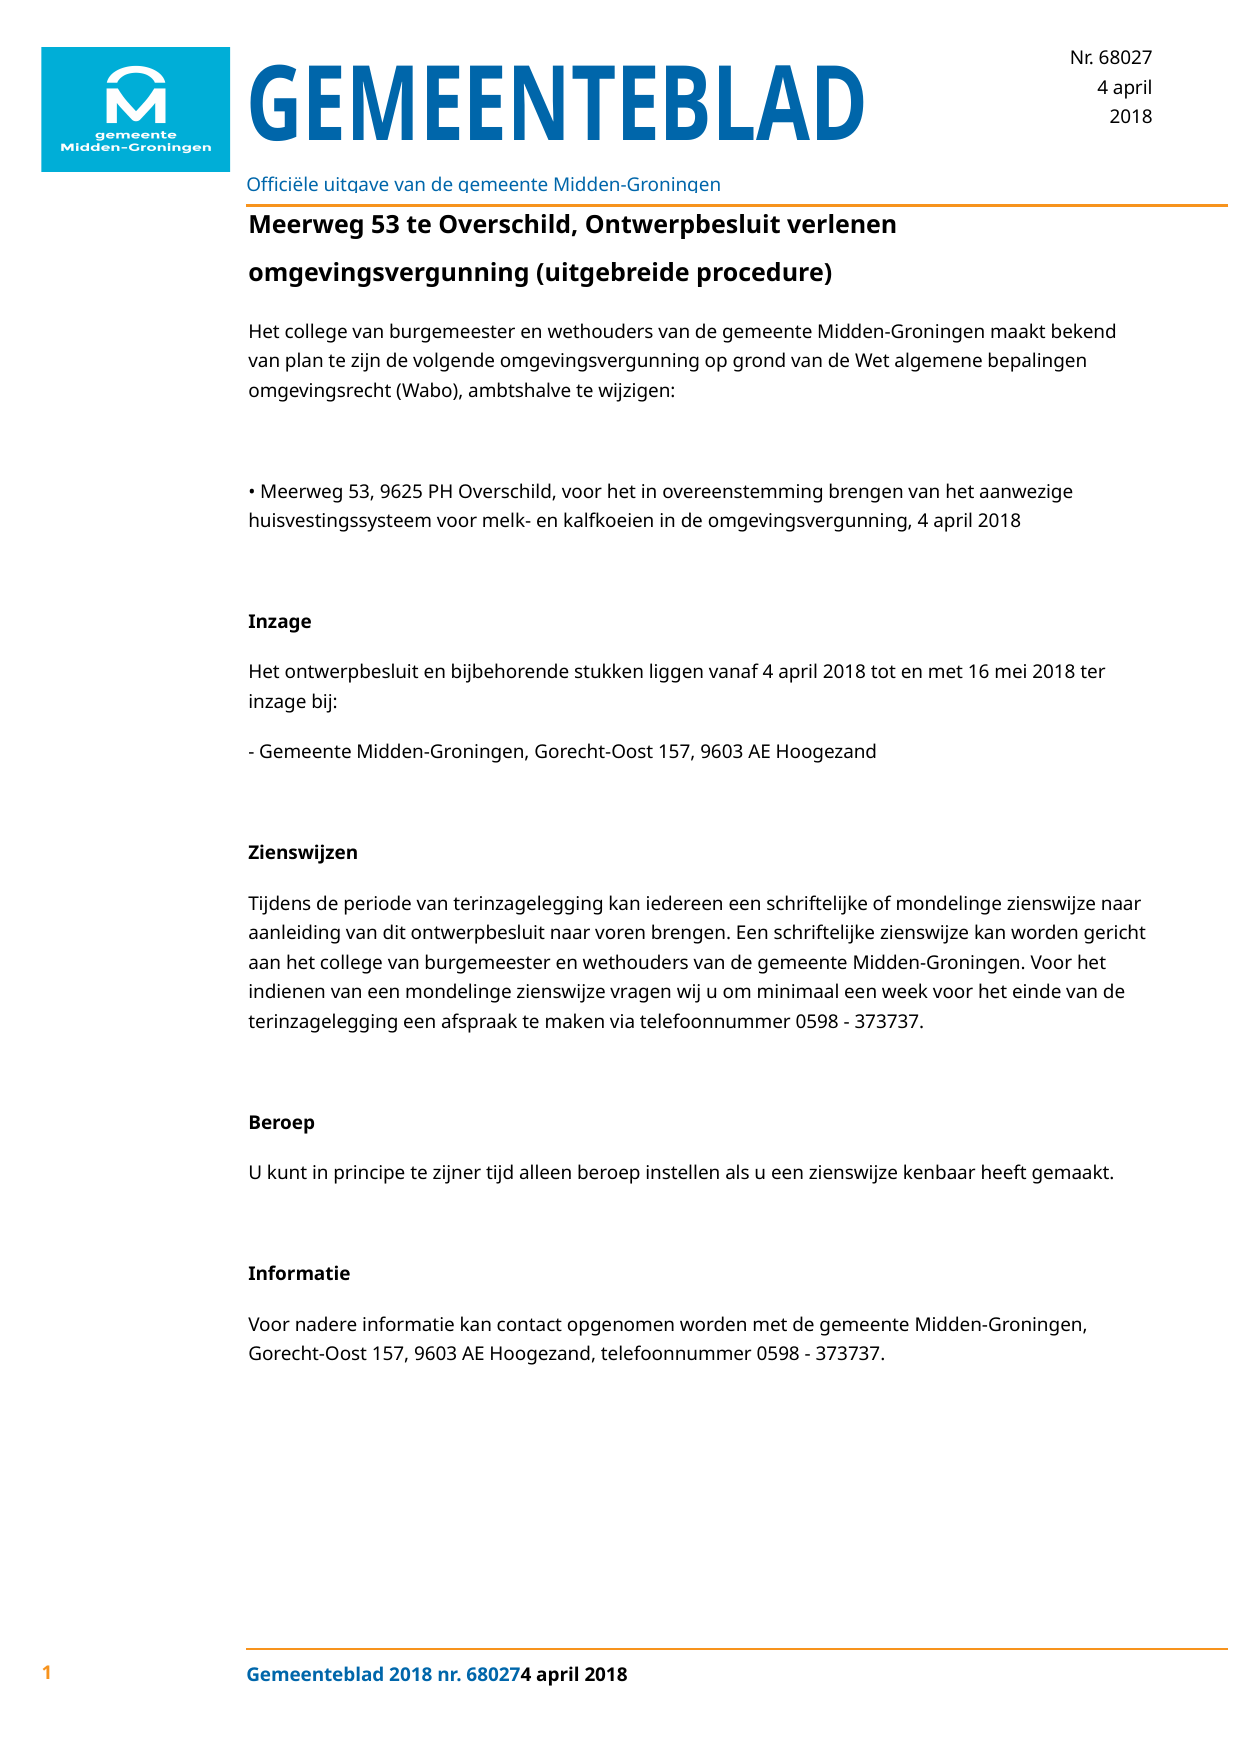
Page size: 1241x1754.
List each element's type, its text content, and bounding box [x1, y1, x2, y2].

text Zienswijzen [248, 839, 1152, 865]
picture [108, 66, 164, 82]
text Voor nadere informatie kan contact opgenomen worden met de gemeente Midden-Groningen, Gorecht-Oost 157, 9603 AE Hoogezand, telefoonnummer 0598 - 373737. [248, 1311, 1152, 1366]
text Beroep [248, 1109, 1152, 1135]
text • Meerweg 53, 9625 PH Overschild, voor het in overeenstemming brengen van het aanwezige huisvestingssysteem voor melk- en kalfkoeien in de omgevingsvergunning, 4 april 2018 [248, 478, 1152, 533]
picture [184, 146, 190, 153]
text Meerweg 53 te Overschild, Ontwerpbesluit verlenen omgevingsvergunning (uitgebreide procedure) [248, 207, 1152, 288]
text - Gemeente Midden-Groningen, Gorecht-Oost 157, 9603 AE Hoogezand [248, 739, 1152, 764]
text Inzage [248, 608, 1152, 634]
text Tijdens de periode van terinzagelegging kan iedereen een schriftelijke of mondelinge zienswijze naar aanleiding van dit ontwerpbesluit naar voren brengen. Een schriftelijke zienswijze kan worden gericht aan het college van burgemeester en wethouders van de gemeente Midden-Groningen. Voor het indienen van een mondelinge zienswijze vragen wij u om minimaal een week voor het einde van de terinzagelegging een afspraak te maken via telefoonnummer 0598 - 373737. [248, 890, 1152, 1034]
text Het ontwerpbesluit en bijbehorende stukken liggen vanaf 4 april 2018 tot en met 16 mei 2018 ter inzage bij: [248, 659, 1152, 714]
text Het college van burgemeester en wethouders van de gemeente Midden-Groningen maakt bekend van plan te zijn de volgende omgevingsvergunning op grond van de Wet algemene bepalingen omgevingsrecht (Wabo), ambtshalve te wijzigen: [248, 318, 1152, 403]
text U kunt in principe te zijner tijd alleen beroep instellen als u een zienswijze kenbaar heeft gemaakt. [248, 1159, 1152, 1185]
picture [107, 89, 165, 122]
text Informatie [248, 1260, 1152, 1286]
